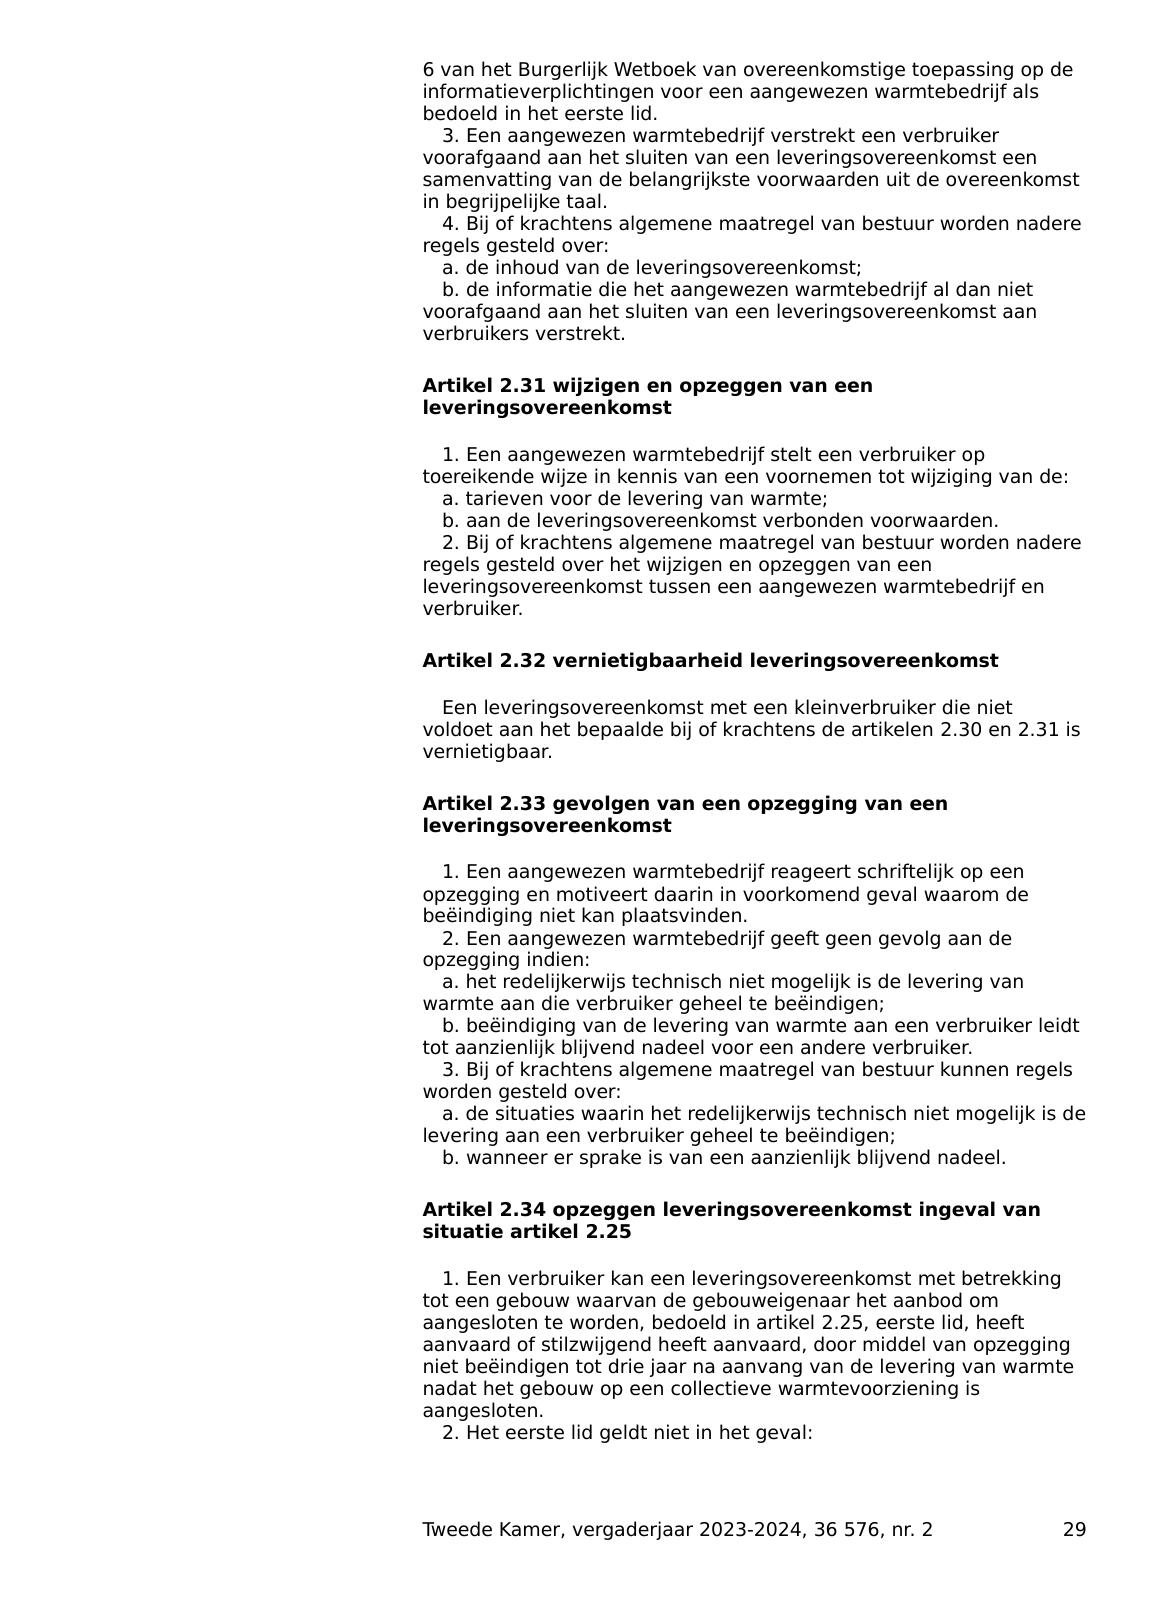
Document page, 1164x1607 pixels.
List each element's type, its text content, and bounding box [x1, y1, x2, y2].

text 2. Een aangewezen warmtebedrijf geeft geen gevolg aan de opzegging indien: [422, 927, 1087, 971]
text a. de inhoud van de leveringsovereenkomst; [422, 257, 1087, 279]
text a. het redelijkerwijs technisch niet mogelijk is de levering van warmte aan die verbruiker geheel te beëindigen; [422, 971, 1087, 1015]
text 3. Een aangewezen warmtebedrijf verstrekt een verbruiker voorafgaand aan het sluiten van een leveringsovereenkomst een samenvatting van de belangrijkste voorwaarden uit de overeenkomst in begrijpelijke taal. [422, 125, 1087, 213]
text 2. Het eerste lid geldt niet in het geval: [422, 1422, 1087, 1444]
subtitle Artikel 2.34 opzeggen leveringsovereenkomst ingeval van situatie artikel 2.25 [422, 1199, 1087, 1243]
text 1. Een aangewezen warmtebedrijf reageert schriftelijk op een opzegging en motiveert daarin in voorkomend geval waarom de beëindiging niet kan plaatsvinden. [422, 861, 1087, 927]
text 3. Bij of krachtens algemene maatregel van bestuur kunnen regels worden gesteld over: [422, 1059, 1087, 1103]
text 2. Bij of krachtens algemene maatregel van bestuur worden nadere regels gesteld over het wijzigen en opzeggen van een leveringsovereenkomst tussen een aangewezen warmtebedrijf en verbruiker. [422, 532, 1087, 619]
text a. tarieven voor de levering van warmte; [422, 488, 1087, 510]
text 1. Een aangewezen warmtebedrijf stelt een verbruiker op toereikende wijze in kennis van een voornemen tot wijziging van de: [422, 444, 1087, 488]
subtitle Artikel 2.32 vernietigbaarheid leveringsovereenkomst [422, 649, 1087, 672]
text 6 van het Burgerlijk Wetboek van overeenkomstige toepassing op de informatieverplichtingen voor een aangewezen warmtebedrijf als bedoeld in het eerste lid. [422, 59, 1087, 125]
subtitle Artikel 2.31 wijzigen en opzeggen van een leveringsovereenkomst [422, 375, 1087, 419]
text 1. Een verbruiker kan een leveringsovereenkomst met betrekking tot een gebouw waarvan de gebouweigenaar het aanbod om aangesloten te worden, bedoeld in artikel 2.25, eerste lid, heeft aanvaard of stilzwijgend heeft aanvaard, door middel van opzegging niet beëindigen tot drie jaar na aanvang van de levering van warmte nadat het gebouw op een collectieve warmtevoorziening is aangesloten. [422, 1268, 1087, 1422]
text Een leveringsovereenkomst met een kleinverbruiker die niet voldoet aan het bepaalde bij of krachtens de artikelen 2.30 en 2.31 is vernietigbaar. [422, 697, 1087, 762]
text a. de situaties waarin het redelijkerwijs technisch niet mogelijk is de levering aan een verbruiker geheel te beëindigen; [422, 1103, 1087, 1147]
text b. beëindiging van de levering van warmte aan een verbruiker leidt tot aanzienlijk blijvend nadeel voor een andere verbruiker. [422, 1015, 1087, 1059]
text b. de informatie die het aangewezen warmtebedrijf al dan niet voorafgaand aan het sluiten van een leveringsovereenkomst aan verbruikers verstrekt. [422, 279, 1087, 345]
text b. aan de leveringsovereenkomst verbonden voorwaarden. [422, 510, 1087, 532]
subtitle Artikel 2.33 gevolgen van een opzegging van een leveringsovereenkomst [422, 792, 1087, 836]
text b. wanneer er sprake is van een aanzienlijk blijvend nadeel. [422, 1147, 1087, 1169]
text 4. Bij of krachtens algemene maatregel van bestuur worden nadere regels gesteld over: [422, 213, 1087, 257]
